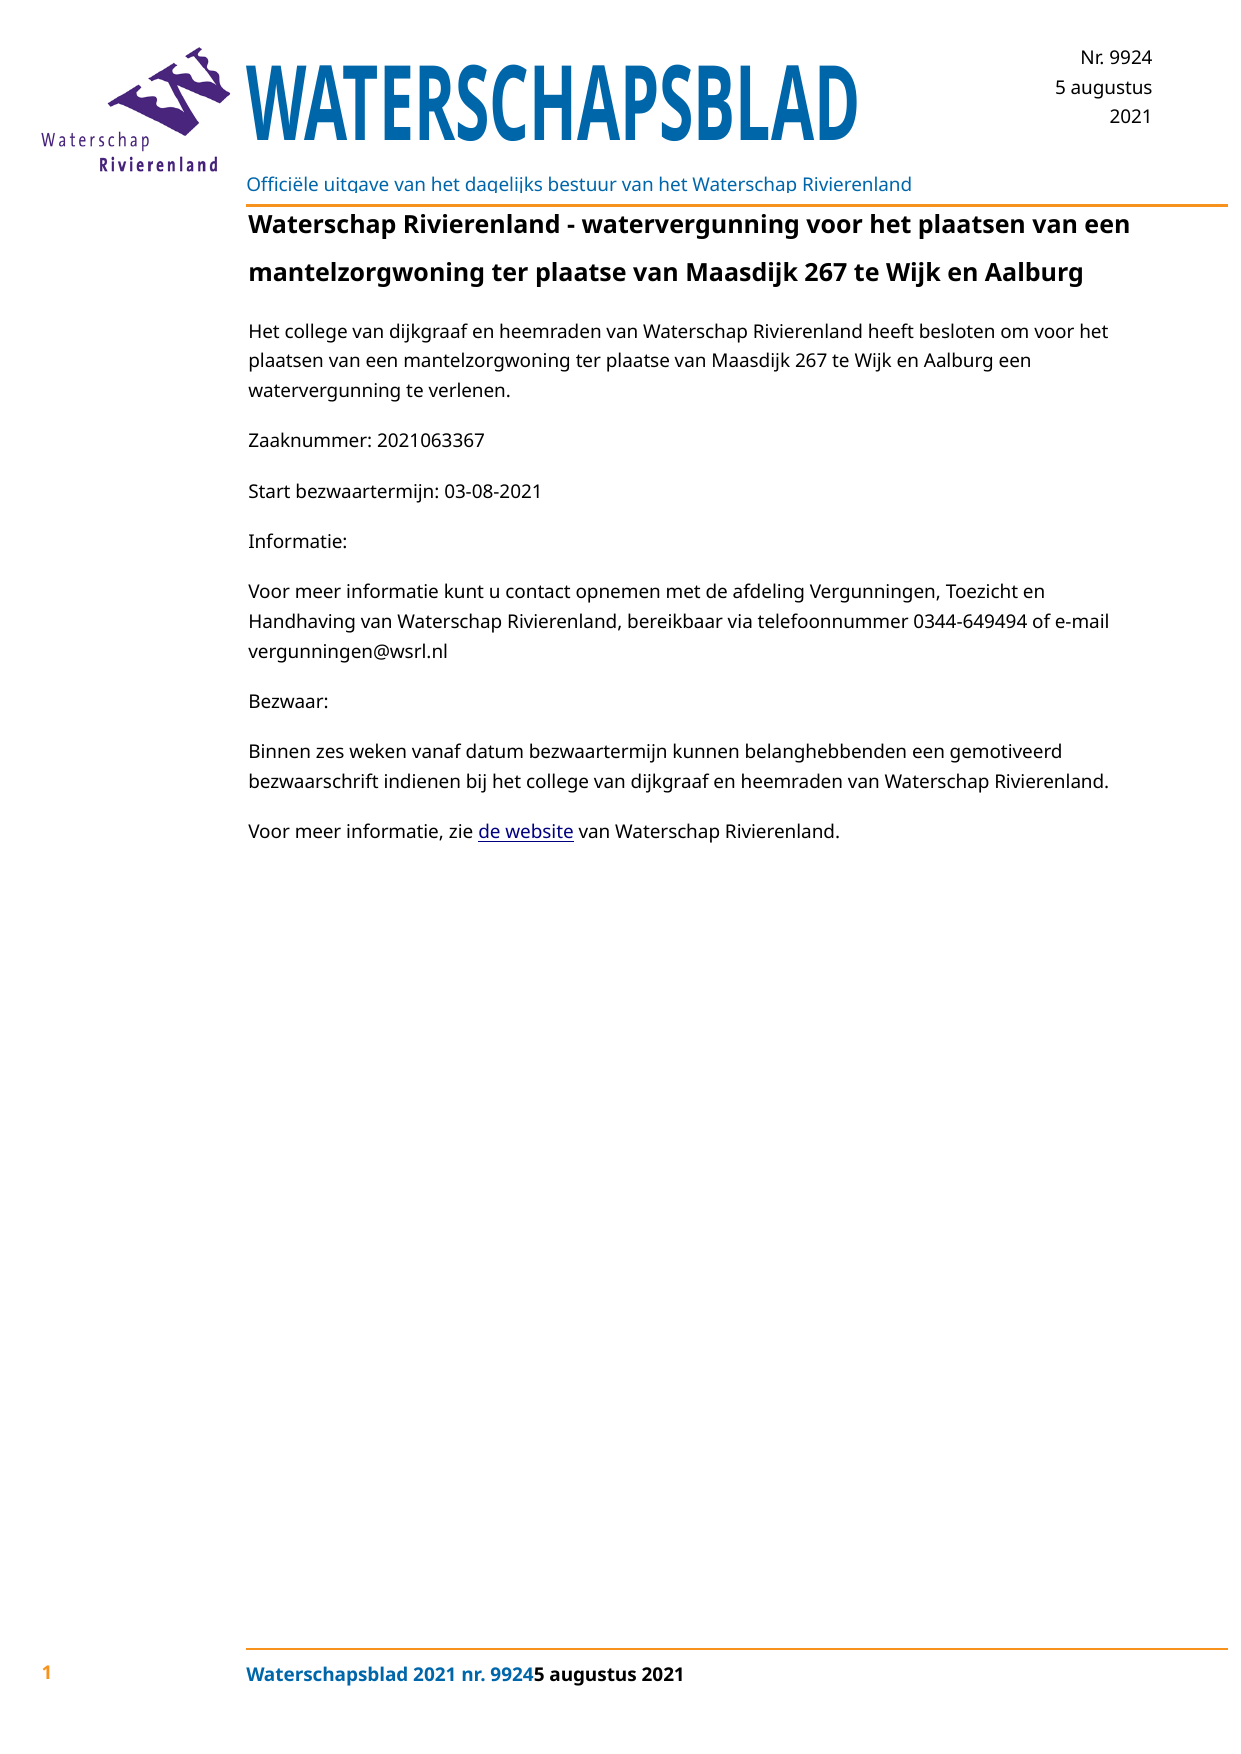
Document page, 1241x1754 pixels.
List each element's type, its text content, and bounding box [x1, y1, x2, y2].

text Waterschap Rivierenland - watervergunning voor het plaatsen van een mantelzorgwoning ter plaatse van Maasdijk 267 te Wijk en Aalburg [248, 207, 1152, 288]
text Start bezwaartermijn: 03-08-2021 [248, 478, 1152, 504]
text Voor meer informatie, zie de website van Waterschap Rivierenland. [248, 819, 1152, 844]
text Het college van dijkgraaf en heemraden van Waterschap Rivierenland heeft besloten om voor het plaatsen van een mantelzorgwoning ter plaatse van Maasdijk 267 te Wijk en Aalburg een watervergunning te verlenen. [248, 318, 1152, 403]
text Bezwaar: [248, 688, 1152, 714]
picture [41, 47, 231, 172]
text Binnen zes weken vanaf datum bezwaartermijn kunnen belanghebbenden een gemotiveerd bezwaarschrift indienen bij het college van dijkgraaf en heemraden van Waterschap Rivierenland. [248, 739, 1152, 794]
text Informatie: [248, 528, 1152, 554]
text Voor meer informatie kunt u contact opnemen met de afdeling Vergunningen, Toezicht en Handhaving van Waterschap Rivierenland, bereikbaar via telefoonnummer 0344-649494 of e-mail vergunningen@wsrl.nl [248, 579, 1152, 664]
text Zaaknummer: 2021063367 [248, 427, 1152, 453]
